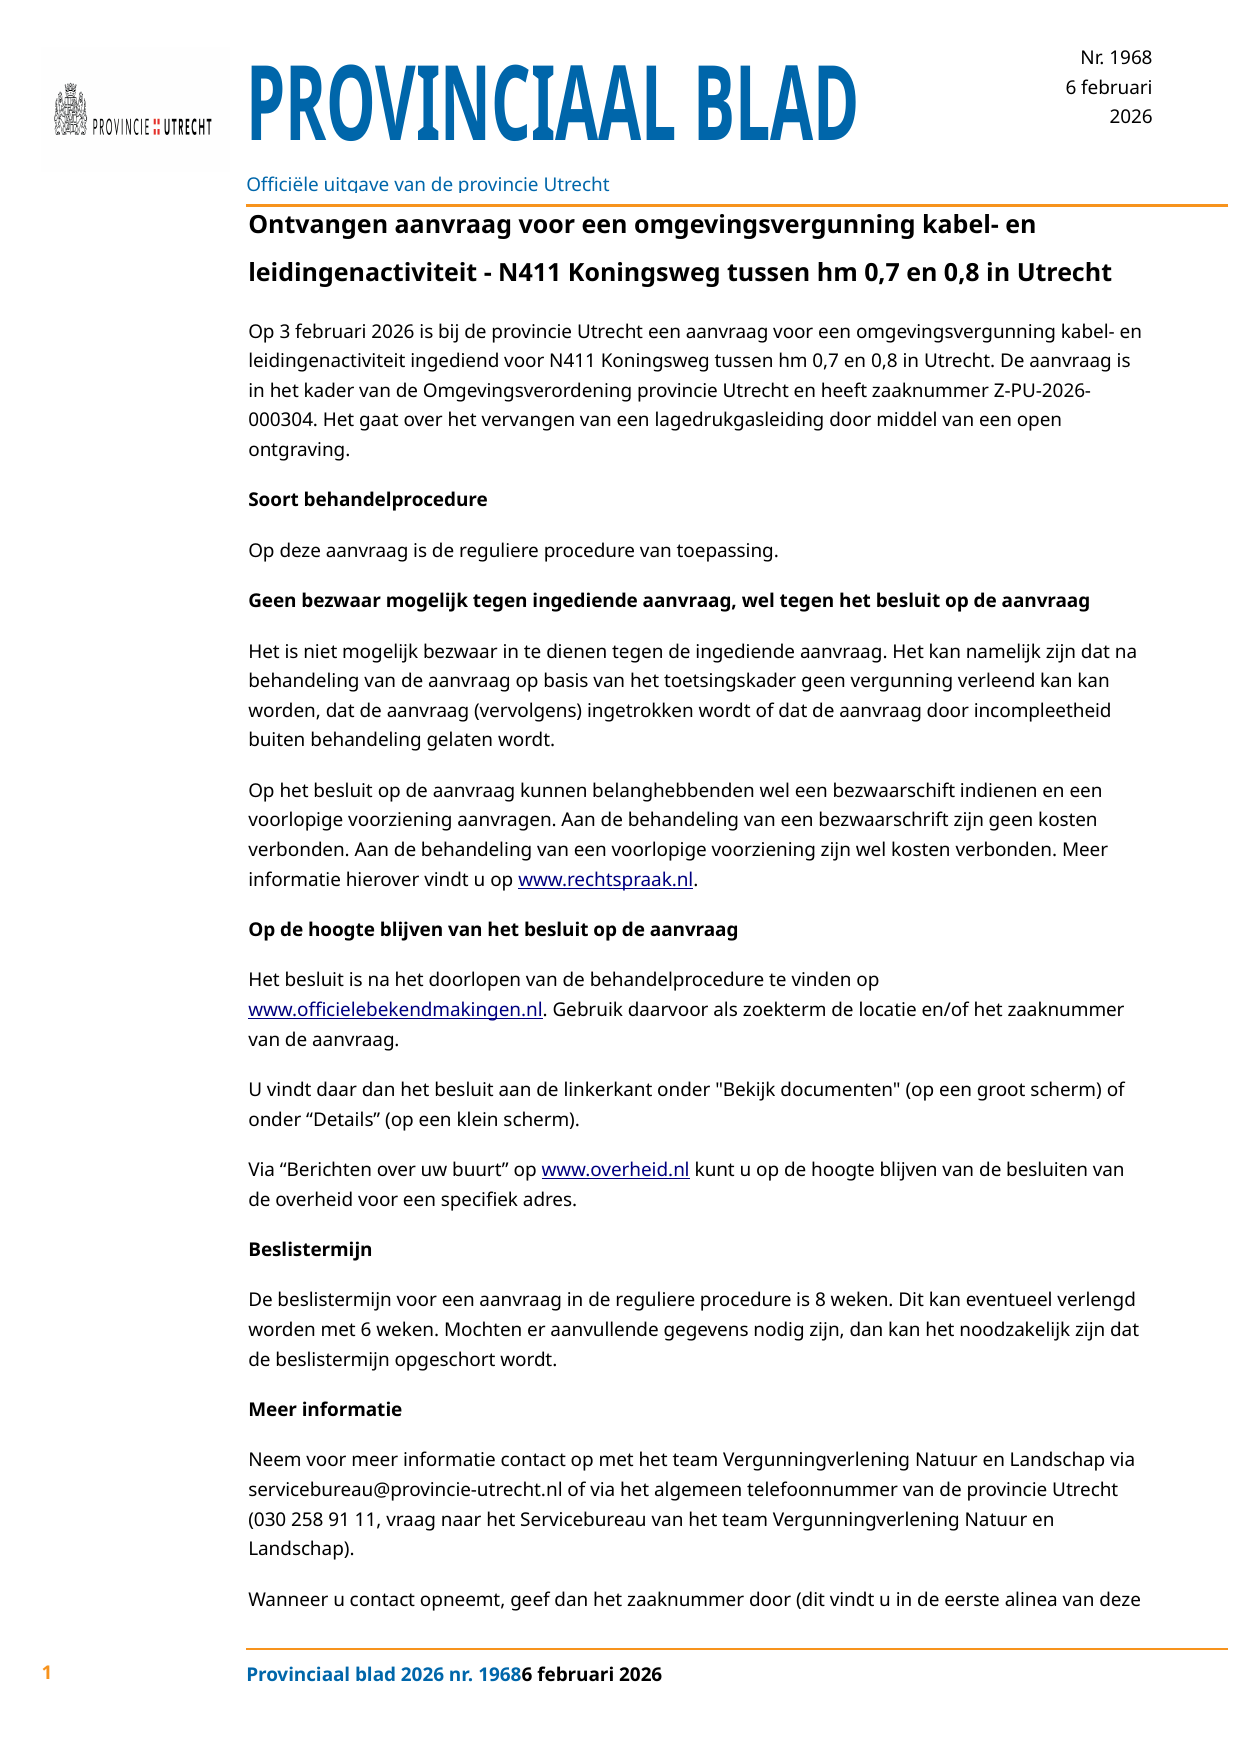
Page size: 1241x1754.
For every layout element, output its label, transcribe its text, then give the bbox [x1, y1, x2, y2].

text Wanneer u contact opneemt, geef dan het zaaknummer door (dit vindt u in de eerste alinea van deze [248, 1586, 1152, 1612]
text U vindt daar dan het besluit aan de linkerkant onder "Bekijk documenten" (op een groot scherm) of onder “Details” (op een klein scherm). [248, 1076, 1152, 1132]
picture [41, 47, 231, 172]
text Geen bezwaar mogelijk tegen ingediende aanvraag, wel tegen het besluit op de aanvraag [248, 587, 1152, 613]
text De beslistermijn voor een aanvraag in de reguliere procedure is 8 weken. Dit kan eventueel verlengd worden met 6 weken. Mochten er aanvullende gegevens nodig zijn, dan kan het noodzakelijk zijn dat de beslistermijn opgeschort wordt. [248, 1287, 1152, 1372]
text Neem voor meer informatie contact op met het team Vergunningverlening Natuur en Landschap via servicebureau@provincie-utrecht.nl of via het algemeen telefoonnummer van de provincie Utrecht (030 258 91 11, vraag naar het Servicebureau van het team Vergunningverlening Natuur en Landschap). [248, 1447, 1152, 1561]
text Het besluit is na het doorlopen van de behandelprocedure te vinden op www.officielebekendmakingen.nl. Gebruik daarvoor als zoekterm de locatie en/of het zaaknummer van de aanvraag. [248, 967, 1152, 1052]
text Beslistermijn [248, 1236, 1152, 1262]
text Soort behandelprocedure [248, 487, 1152, 512]
text Op deze aanvraag is de reguliere procedure van toepassing. [248, 537, 1152, 563]
text Via “Berichten over uw buurt” op www.overheid.nl kunt u op de hoogte blijven van de besluiten van de overheid voor een specifiek adres. [248, 1156, 1152, 1212]
text Op 3 februari 2026 is bij de provincie Utrecht een aanvraag voor een omgevingsvergunning kabel- en leidingenactiviteit ingediend voor N411 Koningsweg tussen hm 0,7 en 0,8 in Utrecht. De aanvraag is in het kader van de Omgevingsverordening provincie Utrecht en heeft zaaknummer Z-PU-2026-000304. Het gaat over het vervangen van een lagedrukgasleiding door middel van een open ontgraving. [248, 318, 1152, 462]
text Ontvangen aanvraag voor een omgevingsvergunning kabel- en leidingenactiviteit - N411 Koningsweg tussen hm 0,7 en 0,8 in Utrecht [248, 207, 1152, 288]
text Op het besluit op de aanvraag kunnen belanghebbenden wel een bezwaarschift indienen en een voorlopige voorziening aanvragen. Aan de behandeling van een bezwaarschrift zijn geen kosten verbonden. Aan de behandeling van een voorlopige voorziening zijn wel kosten verbonden. Meer informatie hierover vindt u op www.rechtspraak.nl. [248, 777, 1152, 892]
text Op de hoogte blijven van het besluit op de aanvraag [248, 916, 1152, 942]
text Meer informatie [248, 1396, 1152, 1422]
text Het is niet mogelijk bezwaar in te dienen tegen de ingediende aanvraag. Het kan namelijk zijn dat na behandeling van de aanvraag op basis van het toetsingskader geen vergunning verleend kan kan worden, dat de aanvraag (vervolgens) ingetrokken wordt of dat de aanvraag door incompleetheid buiten behandeling gelaten wordt. [248, 638, 1152, 752]
